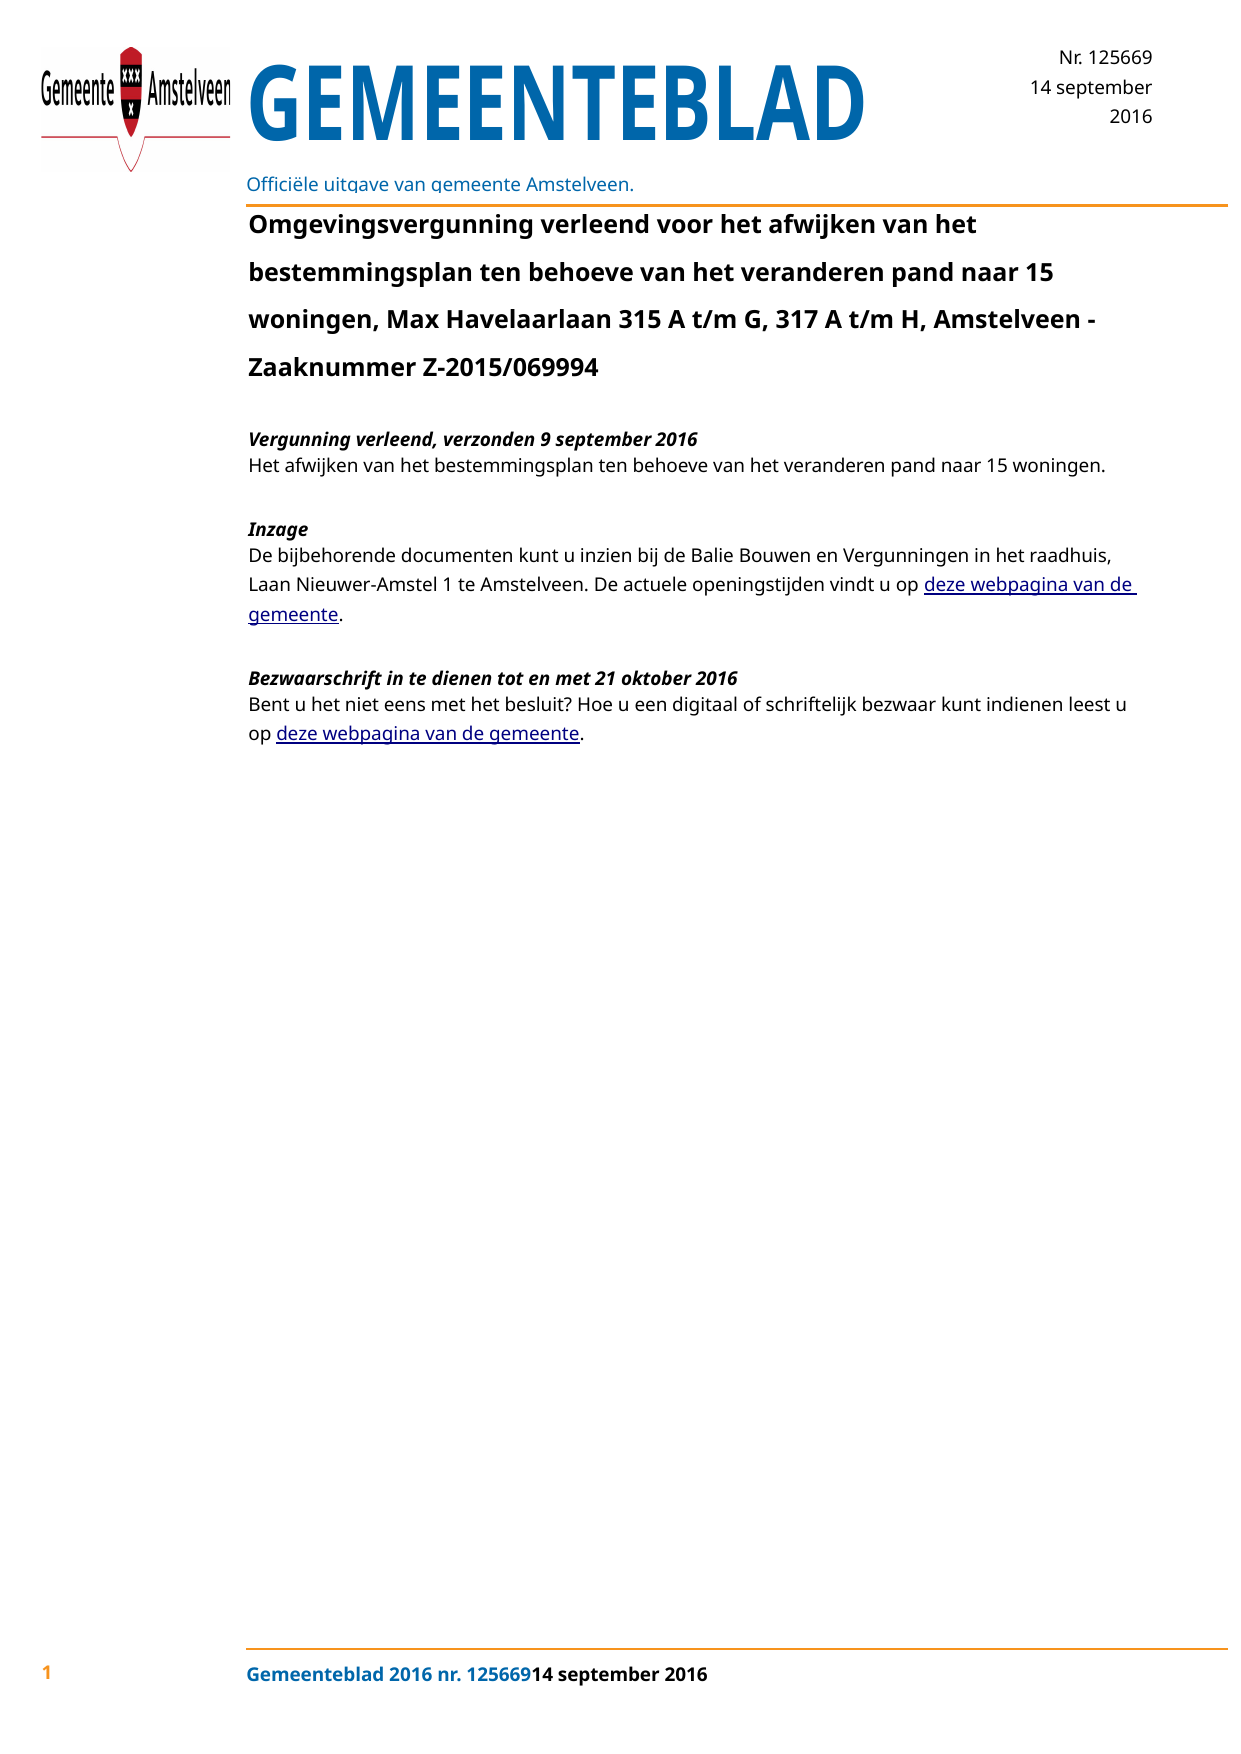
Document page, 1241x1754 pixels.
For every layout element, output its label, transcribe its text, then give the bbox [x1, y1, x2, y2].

text Bezwaarschrift in te dienen tot en met 21 oktober 2016 [248, 665, 1152, 691]
text Vergunning verleend, verzonden 9 september 2016 [248, 427, 1152, 452]
text De bijbehorende documenten kunt u inzien bij de Balie Bouwen en Vergunningen in het raadhuis, Laan Nieuwer-Amstel 1 te Amstelveen. De actuele openingstijden vindt u op deze webpagina van de gemeente. [248, 542, 1152, 627]
text Omgevingsvergunning verleend voor het afwijken van het bestemmingsplan ten behoeve van het veranderen pand naar 15 woningen, Max Havelaarlaan 315 A t/m G, 317 A t/m H, Amstelveen - Zaaknummer Z-2015/069994 [248, 207, 1152, 384]
text Inzage [248, 516, 1152, 542]
text Het afwijken van het bestemmingsplan ten behoeve van het veranderen pand naar 15 woningen. [248, 452, 1152, 478]
text Bent u het niet eens met het besluit? Hoe u een digitaal of schriftelijk bezwaar kunt indienen leest u op deze webpagina van de gemeente. [248, 691, 1152, 746]
picture [41, 47, 231, 172]
